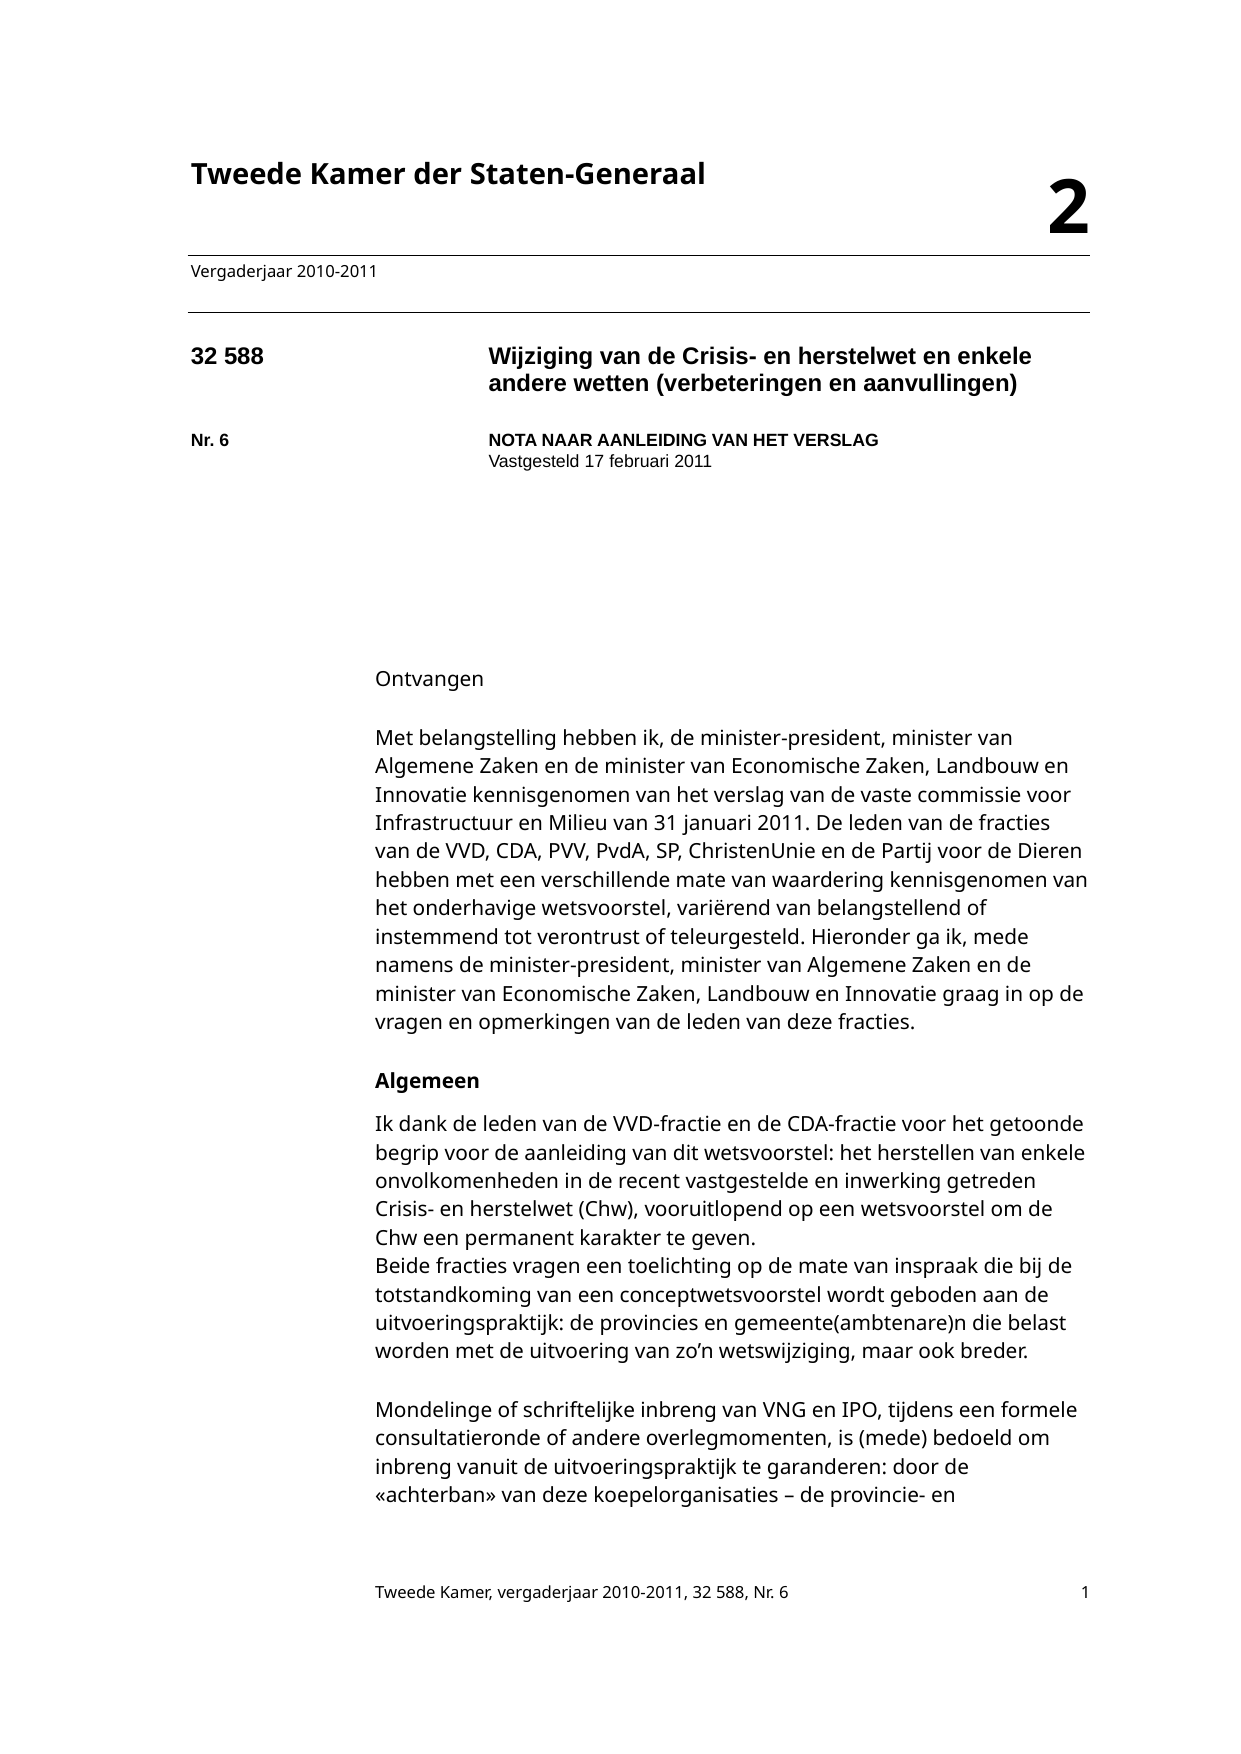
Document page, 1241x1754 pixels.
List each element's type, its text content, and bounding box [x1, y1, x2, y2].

table_cell [485, 313, 1090, 339]
text Algemeen [375, 1066, 1090, 1094]
text Mondelinge of schriftelijke inbreng van VNG en IPO, tijdens een formele consultatieronde of andere overlegmomenten, is (mede) bedoeld om inbreng vanuit de uitvoeringspraktijk te garanderen: door de «achterban» van deze koepelorganisaties – de provincie- en [375, 1395, 1090, 1509]
text Ontvangen [375, 664, 1090, 693]
table_cell Nr. 6 [188, 427, 485, 546]
table_cell NOTA NAAR AANLEIDING VAN HET VERSLAG Vastgesteld 17 februari 2011 [485, 427, 1090, 546]
table_cell Vergaderjaar 2010-2011 [188, 256, 485, 312]
table_cell [188, 313, 485, 339]
table_cell [485, 256, 1090, 312]
text Met belangstelling hebben ik, de minister-president, minister van Algemene Zaken en de minister van Economische Zaken, Landbouw en Innovatie kennisgenomen van het verslag van de vaste commissie voor Infrastructuur en Milieu van 31 januari 2011. De leden van de fracties van de VVD, CDA, PVV, PvdA, SP, ChristenUnie en de Partij voor de Dieren hebben met een verschillende mate van waardering kennisgenomen van het onderhavige wetsvoorstel, variërend van belangstellend of instemmend tot verontrust of teleurgesteld. Hieronder ga ik, mede namens de minister-president, minister van Algemene Zaken en de minister van Economische Zaken, Landbouw en Innovatie graag in op de vragen en opmerkingen van de leden van deze fracties. [375, 723, 1090, 1036]
table_header 2 [910, 150, 1090, 255]
table_header Tweede Kamer der Staten-Generaal [188, 150, 909, 255]
table_cell Wijziging van de Crisis- en herstelwet en enkele andere wetten (verbeteringen en aanvullingen) [485, 339, 1090, 427]
text Ik dank de leden van de VVD-fractie en de CDA-fractie voor het getoonde begrip voor de aanleiding van dit wetsvoorstel: het herstellen van enkele onvolkomenheden in de recent vastgestelde en inwerking getreden Crisis- en herstelwet (Chw), vooruitlopend op een wetsvoorstel om de Chw een permanent karakter te geven. [375, 1109, 1090, 1251]
text Beide fracties vragen een toelichting op de mate van inspraak die bij de totstandkoming van een conceptwetsvoorstel wordt geboden aan de uitvoeringspraktijk: de provincies en gemeente(ambtenare)n die belast worden met de uitvoering van zo’n wetswijziging, maar ook breder. [375, 1251, 1090, 1365]
table_cell 32 588 [188, 339, 485, 427]
